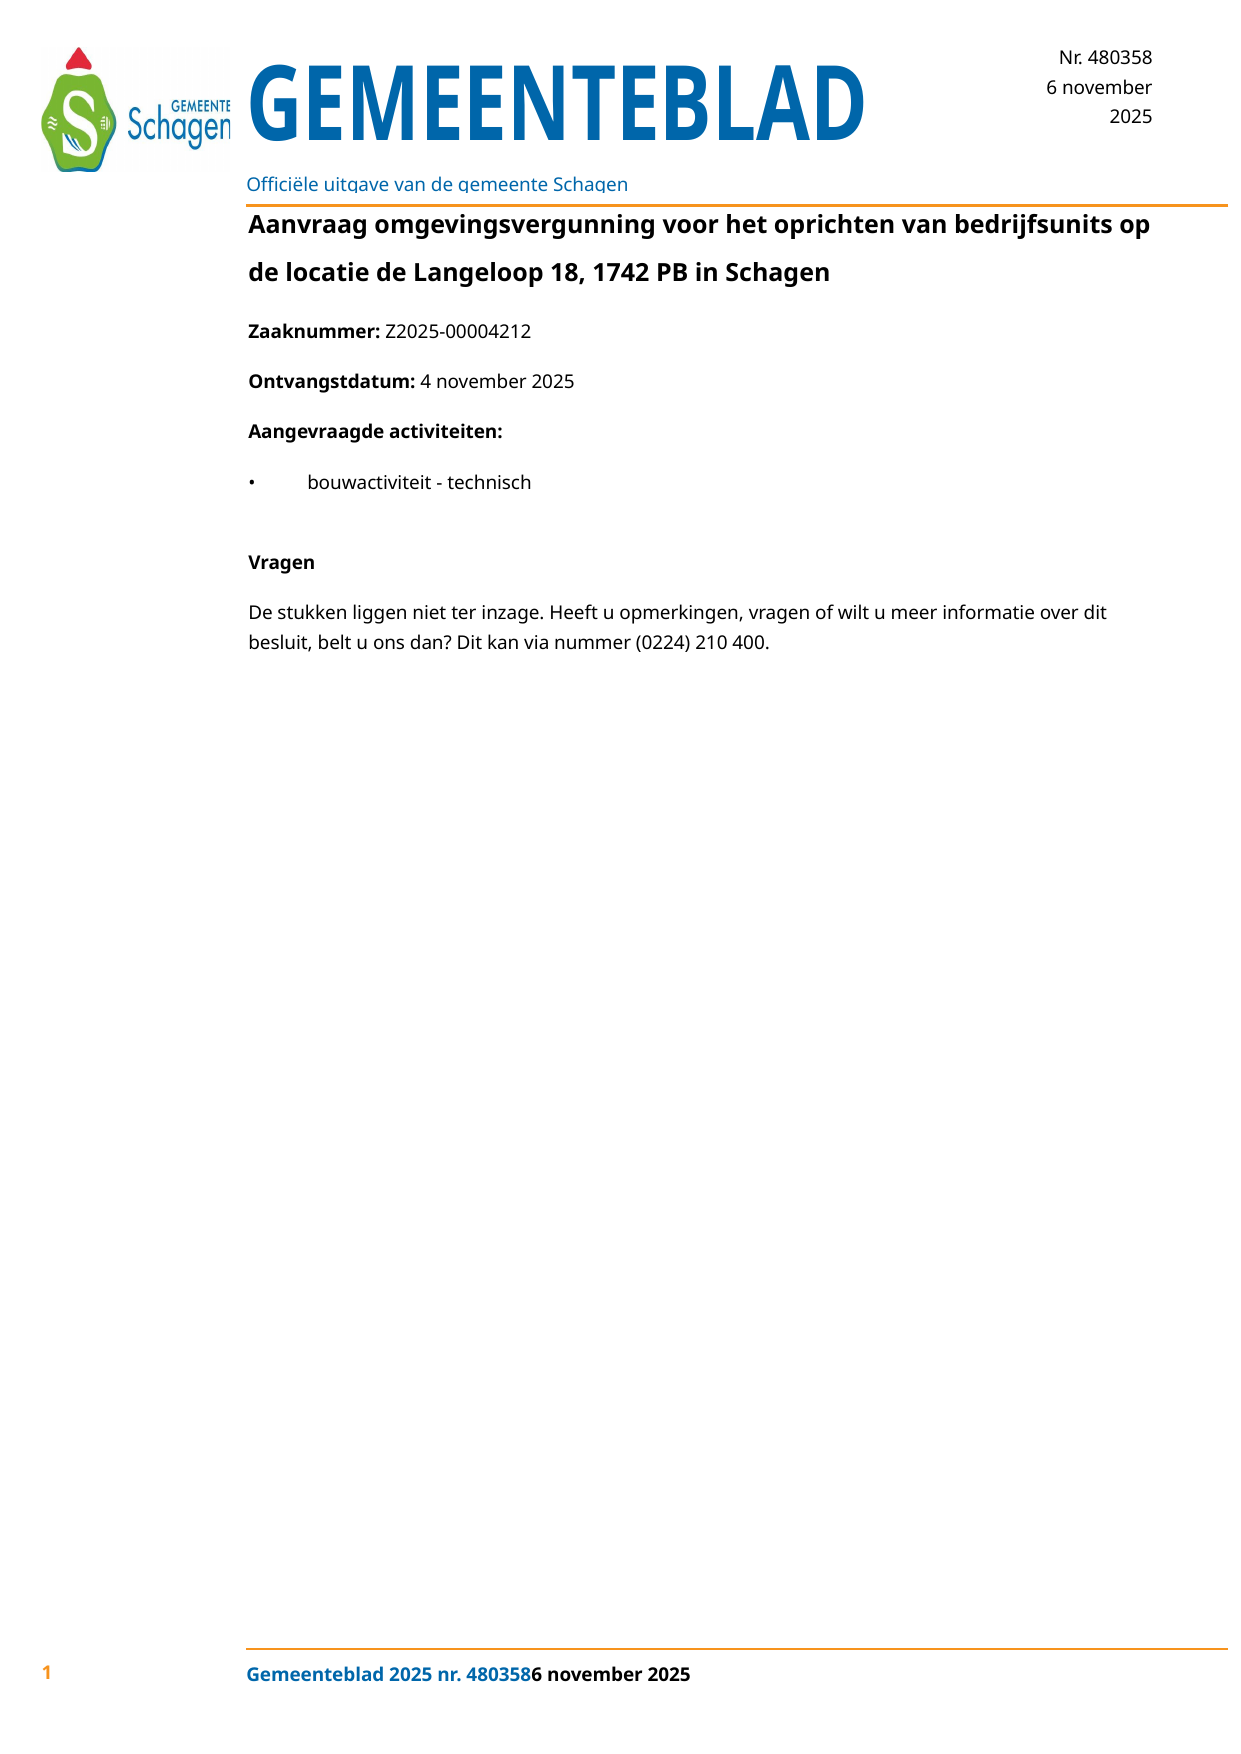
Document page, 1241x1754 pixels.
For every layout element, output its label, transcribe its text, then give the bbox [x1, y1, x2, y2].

text Zaaknummer: Z2025-00004212 [248, 318, 1152, 344]
text Vragen [248, 549, 1152, 575]
picture [41, 47, 231, 172]
list bouwactiviteit - technisch [248, 469, 1152, 495]
text Aangevraagde activiteiten: [248, 419, 1152, 444]
text Aanvraag omgevingsvergunning voor het oprichten van bedrijfsunits op de locatie de Langeloop 18, 1742 PB in Schagen [248, 207, 1152, 288]
text De stukken liggen niet ter inzage. Heeft u opmerkingen, vragen of wilt u meer informatie over dit besluit, belt u ons dan? Dit kan via nummer (0224) 210 400. [248, 599, 1152, 655]
text Ontvangstdatum: 4 november 2025 [248, 368, 1152, 394]
